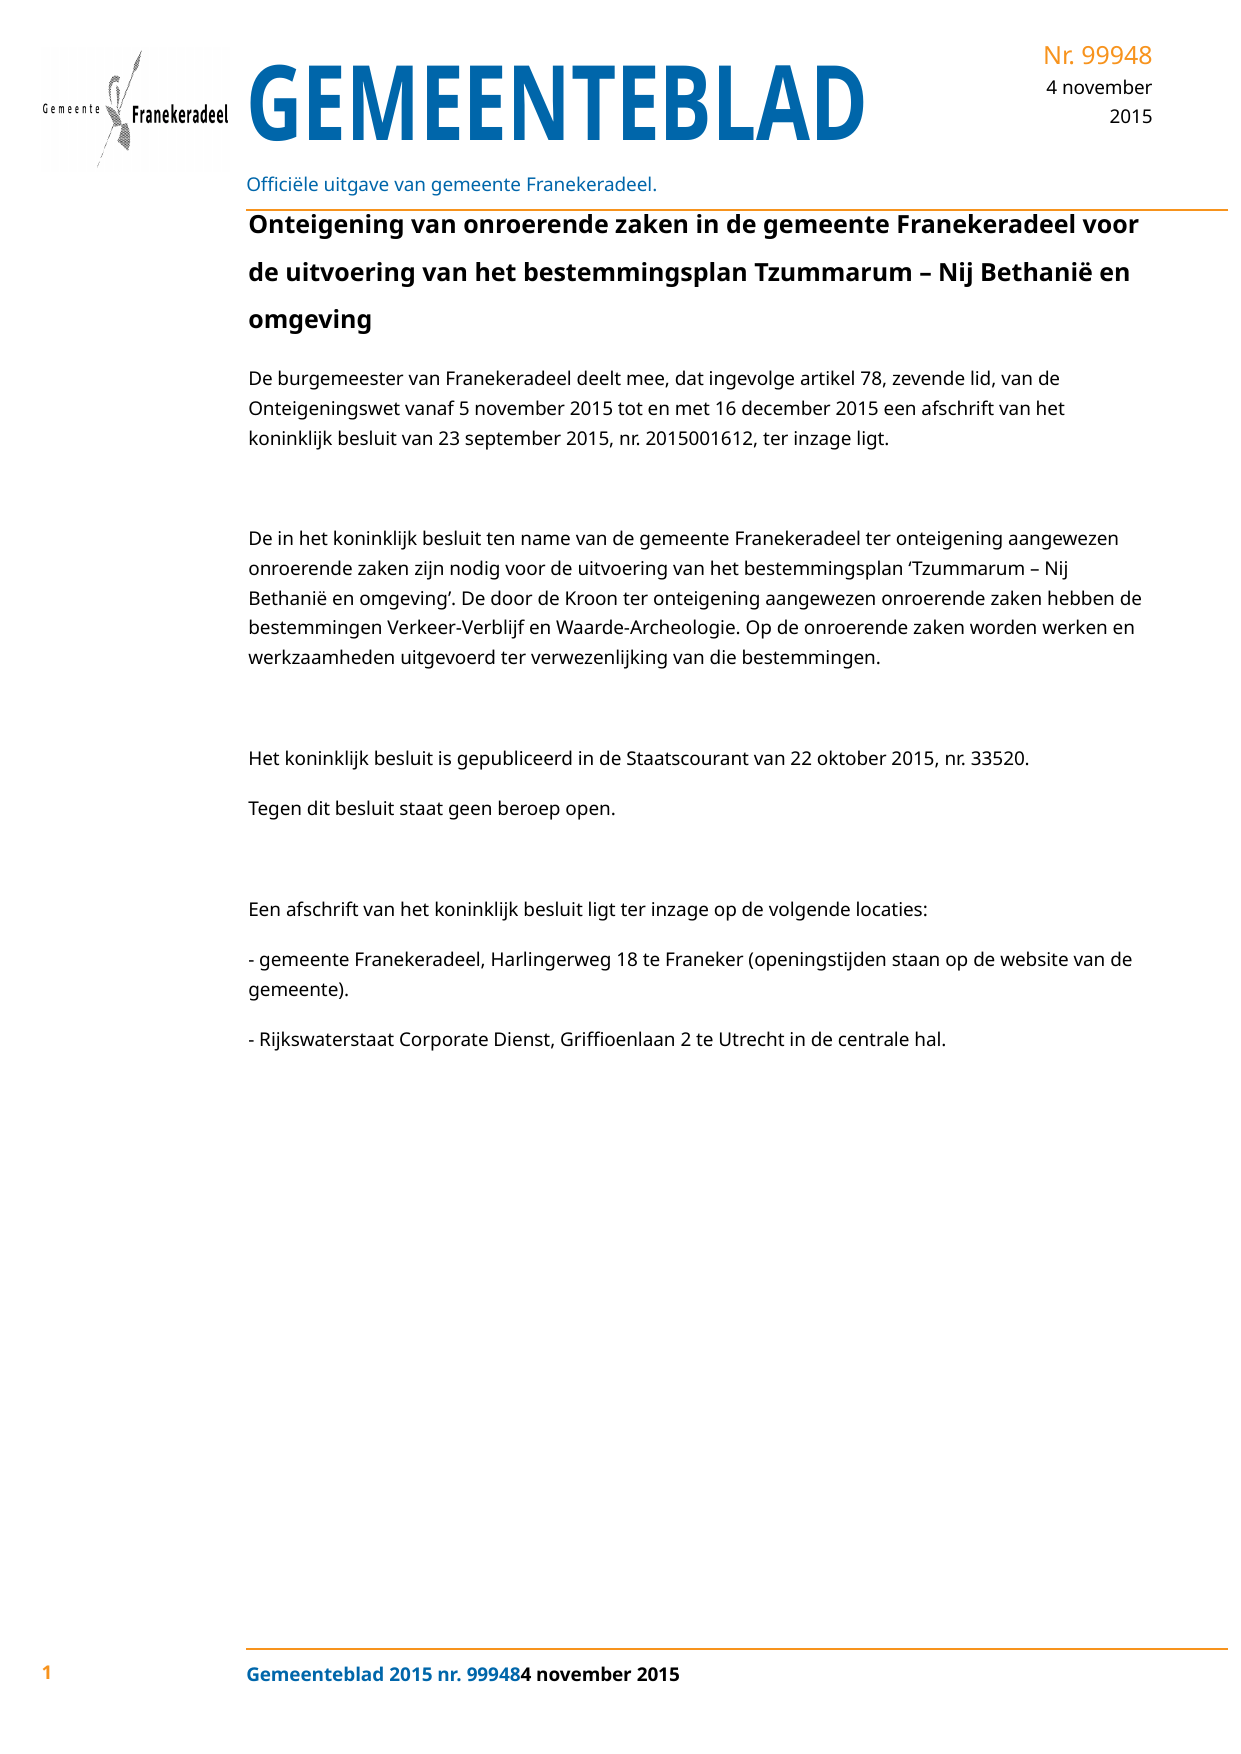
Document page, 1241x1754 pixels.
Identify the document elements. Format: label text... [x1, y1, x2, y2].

picture [41, 47, 231, 172]
text - gemeente Franekeradeel, Harlingerweg 18 te Franeker (openingstijden staan op de website van de gemeente). [248, 946, 1152, 1002]
text - Rijkswaterstaat Corporate Dienst, Griffioenlaan 2 te Utrecht in de centrale hal. [248, 1026, 1152, 1052]
text De in het koninklijk besluit ten name van de gemeente Franekeradeel ter onteigening aangewezen onroerende zaken zijn nodig voor de uitvoering van het bestemmingsplan ‘Tzummarum – Nij Bethanië en omgeving’. De door de Kroon ter onteigening aangewezen onroerende zaken hebben de bestemmingen Verkeer-Verblijf en Waarde-Archeologie. Op de onroerende zaken worden werken en werkzaamheden uitgevoerd ter verwezenlijking van die bestemmingen. [248, 526, 1152, 669]
text Een afschrift van het koninklijk besluit ligt ter inzage op de volgende locaties: [248, 896, 1152, 922]
text Tegen dit besluit staat geen beroep open. [248, 795, 1152, 821]
text Het koninklijk besluit is gepubliceerd in de Staatscourant van 22 oktober 2015, nr. 33520. [248, 745, 1152, 770]
text Onteigening van onroerende zaken in de gemeente Franekeradeel voor de uitvoering van het bestemmingsplan Tzummarum – Nij Bethanië en omgeving [248, 211, 1152, 336]
text De burgemeester van Franekeradeel deelt mee, dat ingevolge artikel 78, zevende lid, van de Onteigeningswet vanaf 5 november 2015 tot en met 16 december 2015 een afschrift van het koninklijk besluit van 23 september 2015, nr. 2015001612, ter inzage ligt. [248, 366, 1152, 450]
